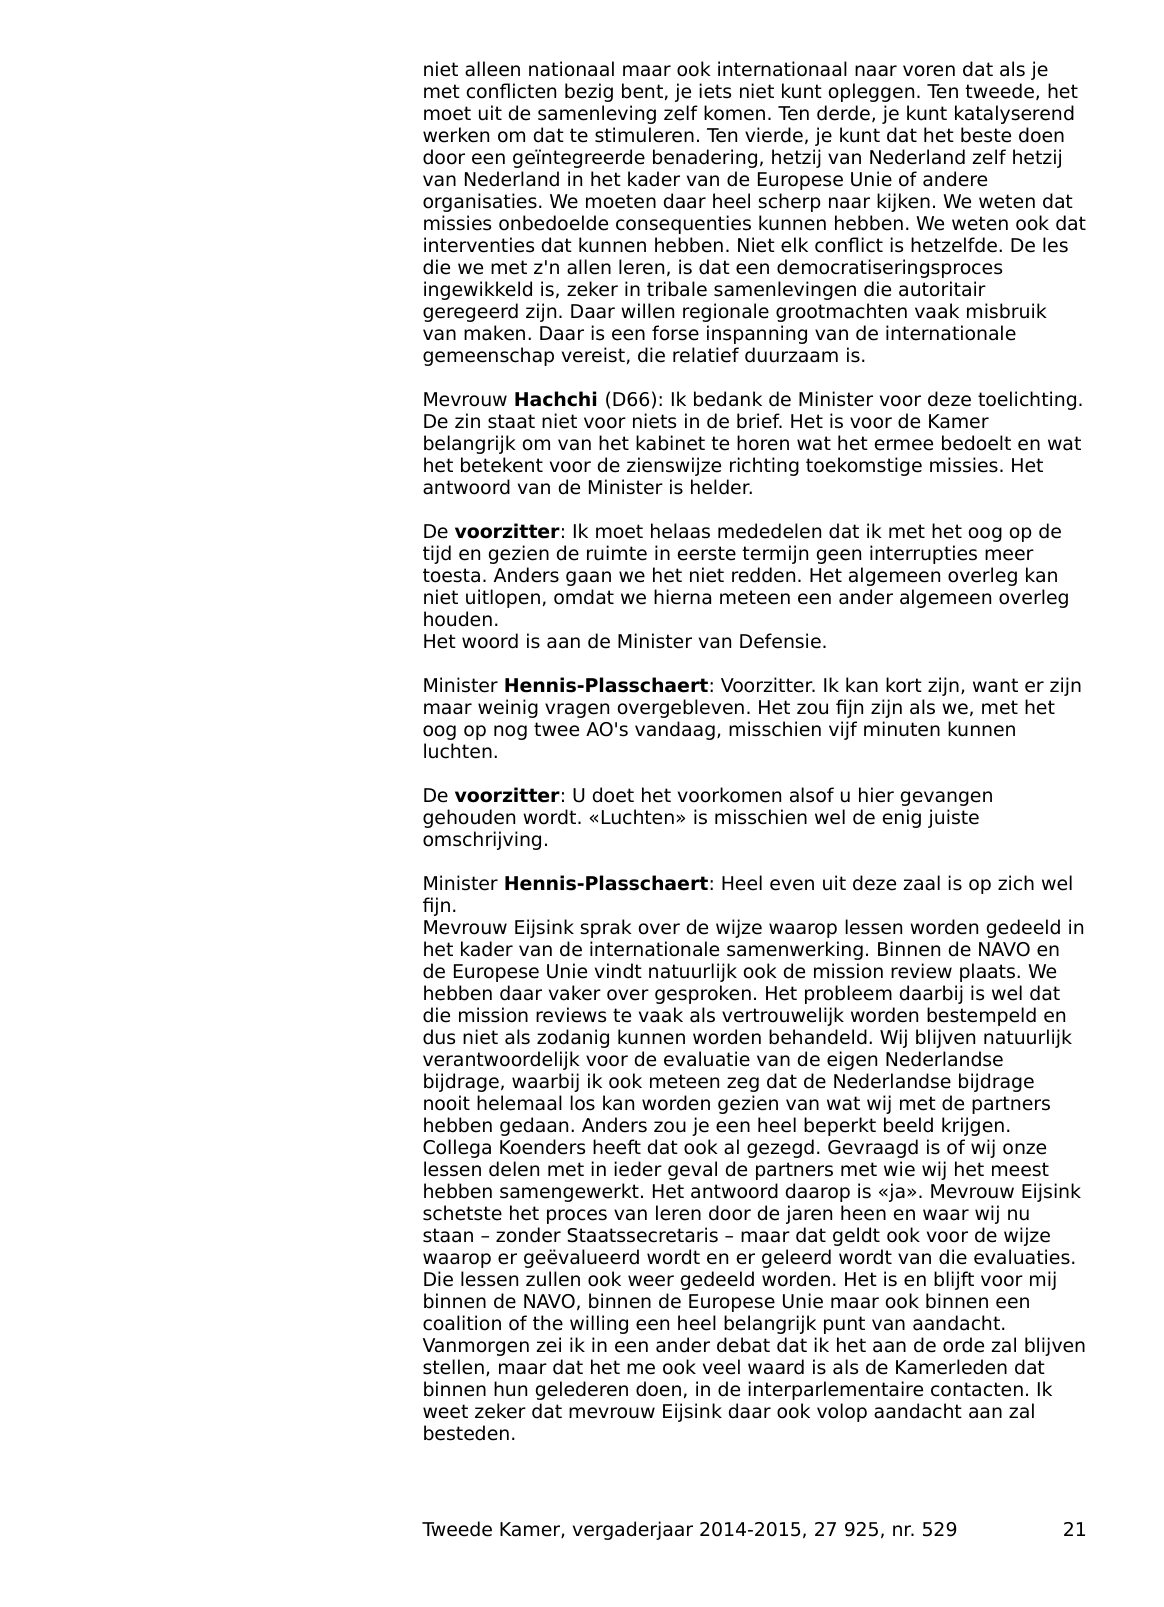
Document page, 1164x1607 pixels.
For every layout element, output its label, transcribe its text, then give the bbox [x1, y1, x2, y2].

text Mevrouw Eijsink sprak over de wijze waarop lessen worden gedeeld in het kader van de internationale samenwerking. Binnen de NAVO en de Europese Unie vindt natuurlijk ook de mission review plaats. We hebben daar vaker over gesproken. Het probleem daarbij is wel dat die mission reviews te vaak als vertrouwelijk worden bestempeld en dus niet als zodanig kunnen worden behandeld. Wij blijven natuurlijk verantwoordelijk voor de evaluatie van de eigen Nederlandse bijdrage, waarbij ik ook meteen zeg dat de Nederlandse bijdrage nooit helemaal los kan worden gezien van wat wij met de partners hebben gedaan. Anders zou je een heel beperkt beeld krijgen. Collega Koenders heeft dat ook al gezegd. Gevraagd is of wij onze lessen delen met in ieder geval de partners met wie wij het meest hebben samengewerkt. Het antwoord daarop is «ja». Mevrouw Eijsink schetste het proces van leren door de jaren heen en waar wij nu staan – zonder Staatssecretaris – maar dat geldt ook voor de wijze waarop er geëvalueerd wordt en er geleerd wordt van die evaluaties. Die lessen zullen ook weer gedeeld worden. Het is en blijft voor mij binnen de NAVO, binnen de Europese Unie maar ook binnen een coalition of the willing een heel belangrijk punt van aandacht. Vanmorgen zei ik in een ander debat dat ik het aan de orde zal blijven stellen, maar dat het me ook veel waard is als de Kamerleden dat binnen hun gelederen doen, in de interparlementaire contacten. Ik weet zeker dat mevrouw Eijsink daar ook volop aandacht aan zal besteden. [422, 917, 1087, 1445]
text De voorzitter: Ik moet helaas mededelen dat ik met het oog op de tijd en gezien de ruimte in eerste termijn geen interrupties meer toesta. Anders gaan we het niet redden. Het algemeen overleg kan niet uitlopen, omdat we hierna meteen een ander algemeen overleg houden. [422, 521, 1087, 631]
text niet alleen nationaal maar ook internationaal naar voren dat als je met conflicten bezig bent, je iets niet kunt opleggen. Ten tweede, het moet uit de samenleving zelf komen. Ten derde, je kunt katalyserend werken om dat te stimuleren. Ten vierde, je kunt dat het beste doen door een geïntegreerde benadering, hetzij van Nederland zelf hetzij van Nederland in het kader van de Europese Unie of andere organisaties. We moeten daar heel scherp naar kijken. We weten dat missies onbedoelde consequenties kunnen hebben. We weten ook dat interventies dat kunnen hebben. Niet elk conflict is hetzelfde. De les die we met z'n allen leren, is dat een democratiseringsproces ingewikkeld is, zeker in tribale samenlevingen die autoritair geregeerd zijn. Daar willen regionale grootmachten vaak misbruik van maken. Daar is een forse inspanning van de internationale gemeenschap vereist, die relatief duurzaam is. [422, 59, 1087, 367]
text Minister Hennis-Plasschaert: Heel even uit deze zaal is op zich wel fijn. [422, 873, 1087, 917]
text Het woord is aan de Minister van Defensie. [422, 631, 1087, 653]
text Minister Hennis-Plasschaert: Voorzitter. Ik kan kort zijn, want er zijn maar weinig vragen overgebleven. Het zou fijn zijn als we, met het oog op nog twee AO's vandaag, misschien vijf minuten kunnen luchten. [422, 675, 1087, 763]
text Mevrouw Hachchi (D66): Ik bedank de Minister voor deze toelichting. De zin staat niet voor niets in de brief. Het is voor de Kamer belangrijk om van het kabinet te horen wat het ermee bedoelt en wat het betekent voor de zienswijze richting toekomstige missies. Het antwoord van de Minister is helder. [422, 389, 1087, 499]
text De voorzitter: U doet het voorkomen alsof u hier gevangen gehouden wordt. «Luchten» is misschien wel de enig juiste omschrijving. [422, 785, 1087, 851]
